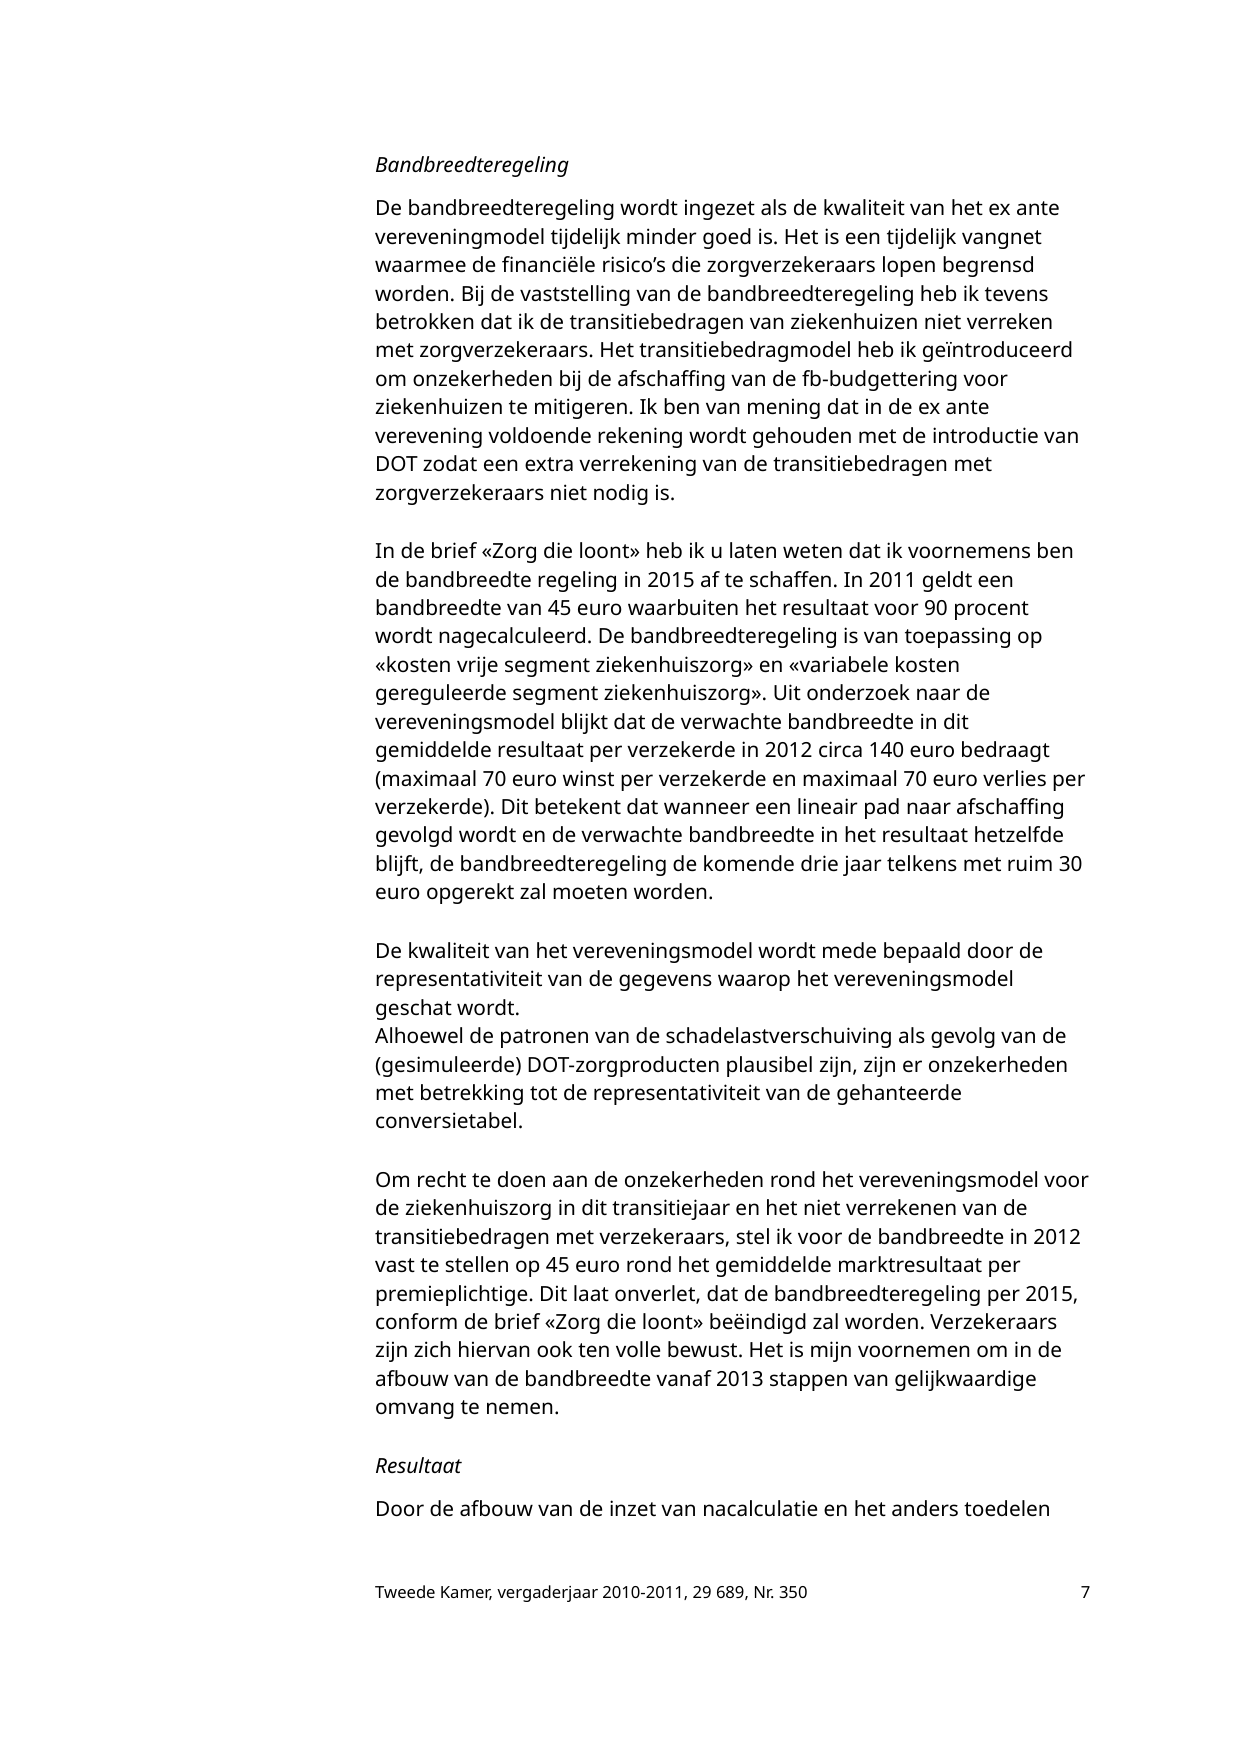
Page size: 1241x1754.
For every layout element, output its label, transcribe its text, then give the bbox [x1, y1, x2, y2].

text Resultaat [375, 1451, 1090, 1479]
text Om recht te doen aan de onzekerheden rond het vereveningsmodel voor de ziekenhuiszorg in dit transitiejaar en het niet verrekenen van de transitiebedragen met verzekeraars, stel ik voor de bandbreedte in 2012 vast te stellen op 45 euro rond het gemiddelde marktresultaat per premieplichtige. Dit laat onverlet, dat de bandbreedteregeling per 2015, conform de brief «Zorg die loont» beëindigd zal worden. Verzekeraars zijn zich hiervan ook ten volle bewust. Het is mijn voornemen om in de afbouw van de bandbreedte vanaf 2013 stappen van gelijkwaardige omvang te nemen. [375, 1165, 1090, 1421]
text In de brief «Zorg die loont» heb ik u laten weten dat ik voornemens ben de bandbreedte regeling in 2015 af te schaffen. In 2011 geldt een bandbreedte van 45 euro waarbuiten het resultaat voor 90 procent wordt nagecalculeerd. De bandbreedteregeling is van toepassing op «kosten vrije segment ziekenhuiszorg» en «variabele kosten gereguleerde segment ziekenhuiszorg». Uit onderzoek naar de vereveningsmodel blijkt dat de verwachte bandbreedte in dit gemiddelde resultaat per verzekerde in 2012 circa 140 euro bedraagt (maximaal 70 euro winst per verzekerde en maximaal 70 euro verlies per verzekerde). Dit betekent dat wanneer een lineair pad naar afschaffing gevolgd wordt en de verwachte bandbreedte in het resultaat hetzelfde blijft, de bandbreedteregeling de komende drie jaar telkens met ruim 30 euro opgerekt zal moeten worden. [375, 536, 1090, 906]
text De bandbreedteregeling wordt ingezet als de kwaliteit van het ex ante vereveningmodel tijdelijk minder goed is. Het is een tijdelijk vangnet waarmee de financiële risico’s die zorgverzekeraars lopen begrensd worden. Bij de vaststelling van de bandbreedteregeling heb ik tevens betrokken dat ik de transitiebedragen van ziekenhuizen niet verreken met zorgverzekeraars. Het transitiebedragmodel heb ik geïntroduceerd om onzekerheden bij de afschaffing van de fb-budgettering voor ziekenhuizen te mitigeren. Ik ben van mening dat in de ex ante verevening voldoende rekening wordt gehouden met de introductie van DOT zodat een extra verrekening van de transitiebedragen met zorgverzekeraars niet nodig is. [375, 193, 1090, 506]
text Bandbreedteregeling [375, 150, 1090, 178]
text Door de afbouw van de inzet van nacalculatie en het anders toedelen [375, 1494, 1090, 1523]
text Alhoewel de patronen van de schadelastverschuiving als gevolg van de (gesimuleerde) DOT-zorgproducten plausibel zijn, zijn er onzekerheden met betrekking tot de representativiteit van de gehanteerde conversietabel. [375, 1021, 1090, 1135]
text De kwaliteit van het vereveningsmodel wordt mede bepaald door de representativiteit van de gegevens waarop het vereveningsmodel geschat wordt. [375, 936, 1090, 1021]
